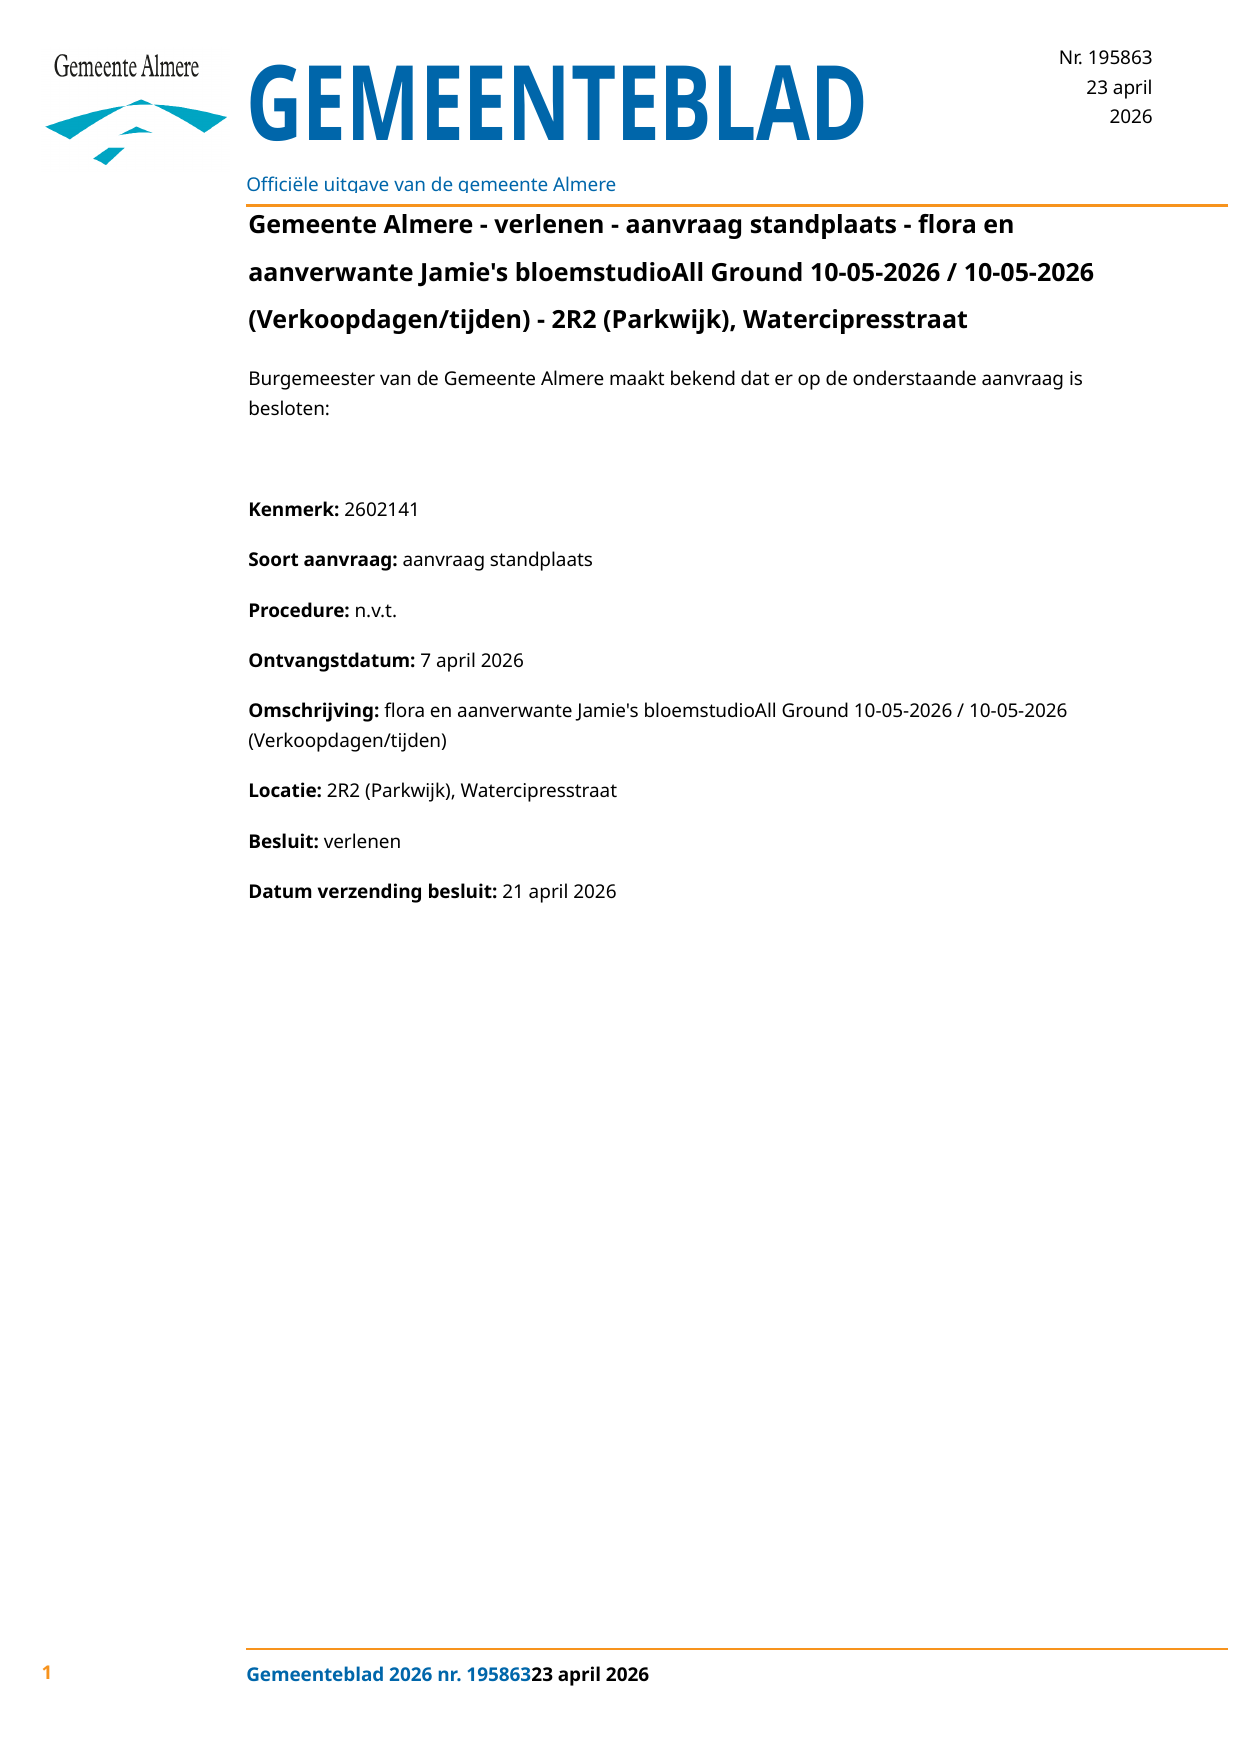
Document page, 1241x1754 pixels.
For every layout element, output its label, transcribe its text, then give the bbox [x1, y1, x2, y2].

picture [41, 47, 231, 172]
text Kenmerk: 2602141 [248, 496, 1152, 522]
text Ontvangstdatum: 7 april 2026 [248, 647, 1152, 673]
text Besluit: verlenen [248, 828, 1152, 854]
text Locatie: 2R2 (Parkwijk), Watercipresstraat [248, 778, 1152, 803]
text Datum verzending besluit: 21 april 2026 [248, 878, 1152, 904]
text Gemeente Almere - verlenen - aanvraag standplaats - flora en aanverwante Jamie's bloemstudioAll Ground 10-05-2026 / 10-05-2026 (Verkoopdagen/tijden) - 2R2 (Parkwijk), Watercipresstraat [248, 207, 1152, 336]
text Burgemeester van de Gemeente Almere maakt bekend dat er op de onderstaande aanvraag is besloten: [248, 366, 1152, 421]
text Procedure: n.v.t. [248, 597, 1152, 622]
text Omschrijving: flora en aanverwante Jamie's bloemstudioAll Ground 10-05-2026 / 10-05-2026 (Verkoopdagen/tijden) [248, 698, 1152, 753]
text Soort aanvraag: aanvraag standplaats [248, 546, 1152, 572]
